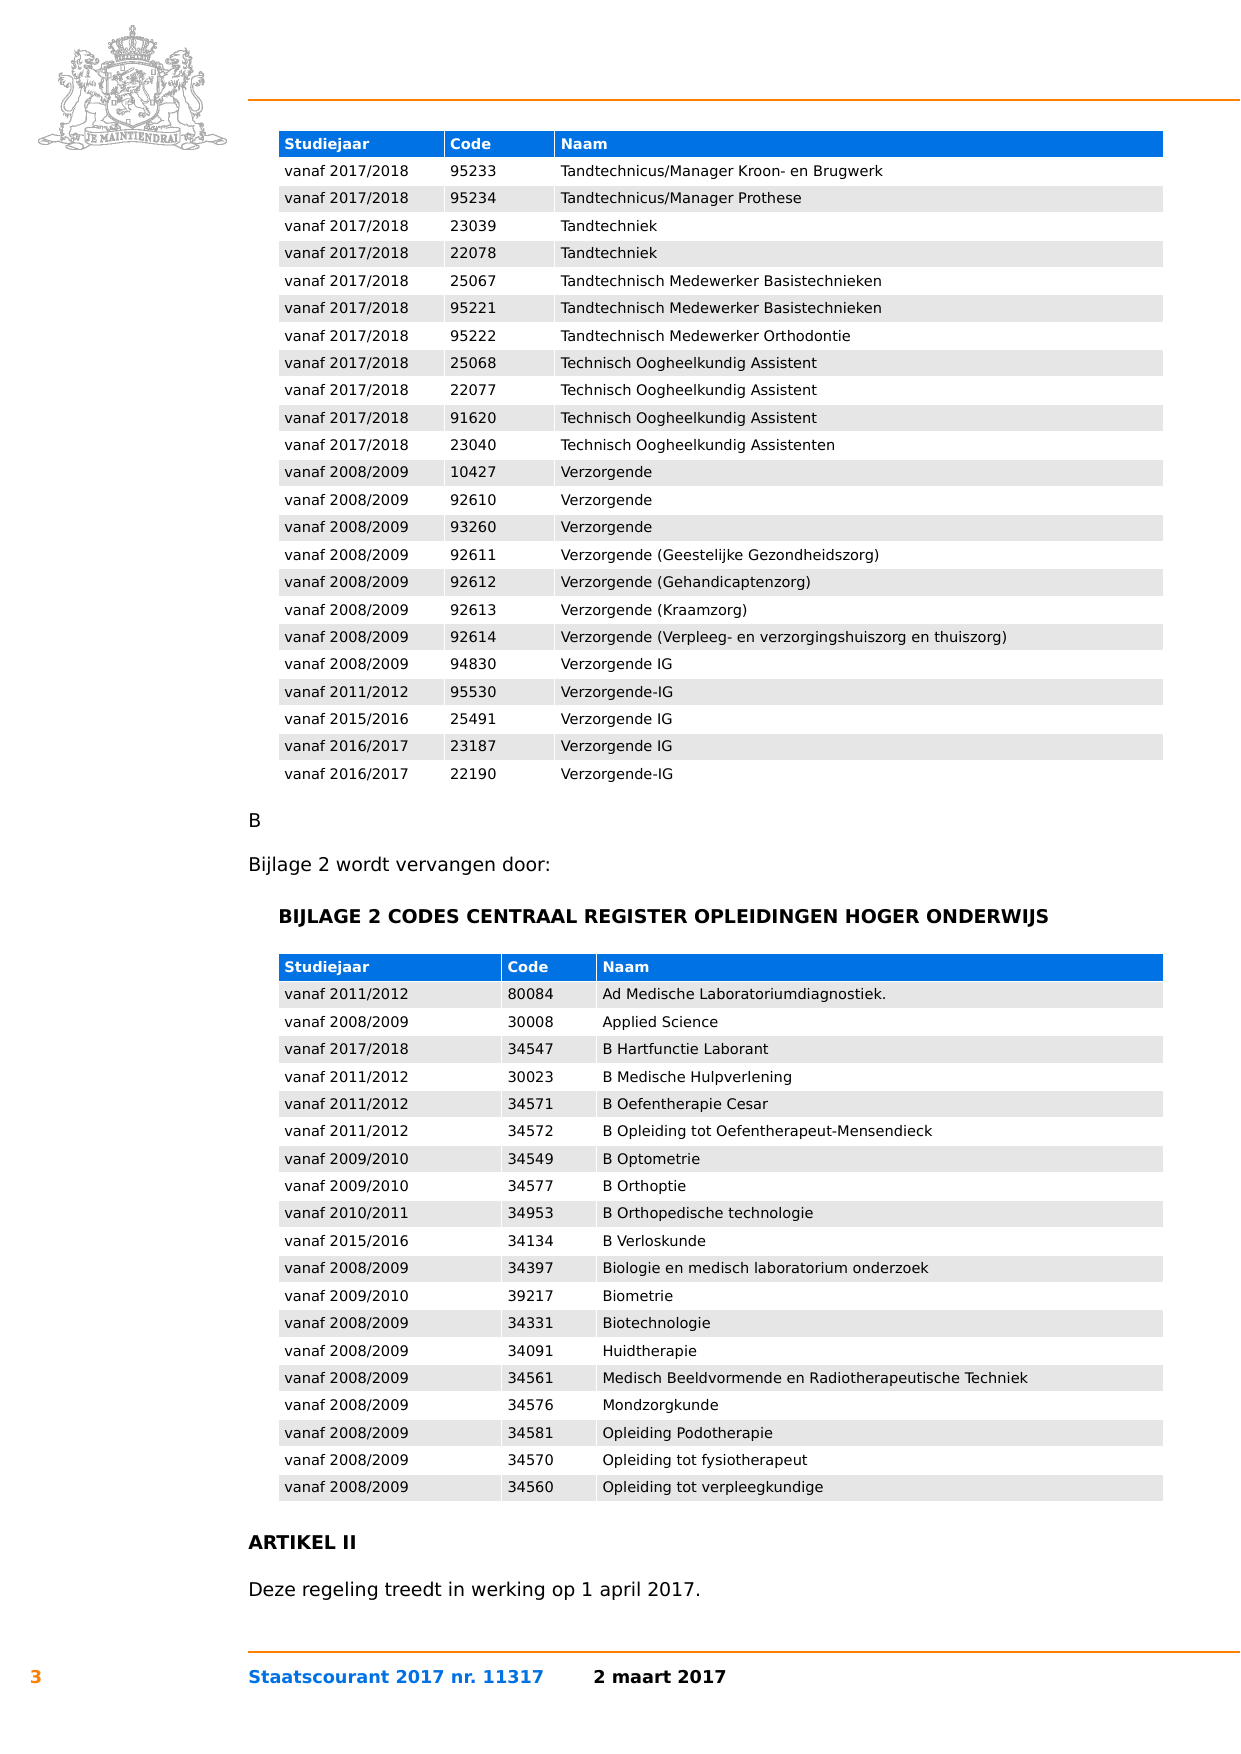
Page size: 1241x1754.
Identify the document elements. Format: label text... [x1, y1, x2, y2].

text Bijlage 2 wordt vervangen door: [248, 854, 1163, 876]
table_cell 34331 [502, 1310, 596, 1337]
table_cell 10427 [445, 460, 554, 486]
table_cell 23039 [445, 213, 554, 239]
table_cell B Opleiding tot Oefentherapeut-Mensendieck [597, 1119, 1163, 1145]
table_cell 30023 [502, 1064, 596, 1090]
table_cell Verzorgende (Verpleeg- en verzorgingshuiszorg en thuiszorg) [555, 624, 1163, 650]
table_header Naam [555, 131, 1163, 157]
table_cell Opleiding tot fysiotherapeut [597, 1447, 1163, 1474]
table_cell vanaf 2008/2009 [279, 1475, 501, 1501]
table_header Code [445, 131, 554, 157]
table_cell B Optometrie [597, 1146, 1163, 1172]
table_cell 94830 [445, 651, 554, 678]
table_cell 92614 [445, 624, 554, 650]
table_cell Biometrie [597, 1283, 1163, 1309]
table_cell vanaf 2017/2018 [279, 323, 444, 349]
table_cell 95530 [445, 679, 554, 705]
table_cell Technisch Oogheelkundig Assistent [555, 350, 1163, 376]
table_cell 34134 [502, 1228, 596, 1254]
subtitle BIJLAGE 2 CODES CENTRAAL REGISTER OPLEIDINGEN HOGER ONDERWIJS [278, 906, 1163, 928]
table_cell Tandtechnicus/Manager Prothese [555, 186, 1163, 212]
table_cell vanaf 2017/2018 [279, 405, 444, 431]
table_cell 34561 [502, 1365, 596, 1391]
table_cell 34571 [502, 1091, 596, 1117]
table_cell vanaf 2008/2009 [279, 1393, 501, 1419]
table_cell B Verloskunde [597, 1228, 1163, 1254]
table_cell Technisch Oogheelkundig Assistent [555, 378, 1163, 404]
table_cell vanaf 2008/2009 [279, 1365, 501, 1391]
table_cell vanaf 2008/2009 [279, 651, 444, 678]
table_cell 30008 [502, 1009, 596, 1035]
table_header Code [502, 954, 596, 981]
table_cell vanaf 2017/2018 [279, 378, 444, 404]
table_cell 91620 [445, 405, 554, 431]
table_cell Huidtherapie [597, 1338, 1163, 1364]
table_cell B Oefentherapie Cesar [597, 1091, 1163, 1117]
table_cell vanaf 2008/2009 [279, 1256, 501, 1282]
table_cell vanaf 2011/2012 [279, 679, 444, 705]
table_cell 34397 [502, 1256, 596, 1282]
table_cell 34570 [502, 1447, 596, 1474]
table_cell vanaf 2009/2010 [279, 1146, 501, 1172]
table_cell Medisch Beeldvormende en Radiotherapeutische Techniek [597, 1365, 1163, 1391]
table_cell Biologie en medisch laboratorium onderzoek [597, 1256, 1163, 1282]
text Deze regeling treedt in werking op 1 april 2017. [248, 1579, 1163, 1601]
table_cell Verzorgende [555, 460, 1163, 486]
table_header Naam [597, 954, 1163, 981]
table_cell B Medische Hulpverlening [597, 1064, 1163, 1090]
table_cell 34547 [502, 1036, 596, 1063]
table_cell vanaf 2011/2012 [279, 1064, 501, 1090]
table_cell 95222 [445, 323, 554, 349]
table_cell Verzorgende (Geestelijke Gezondheidszorg) [555, 542, 1163, 568]
table_cell vanaf 2017/2018 [279, 158, 444, 185]
table_cell vanaf 2017/2018 [279, 1036, 501, 1063]
table_cell vanaf 2011/2012 [279, 1119, 501, 1145]
table_cell vanaf 2008/2009 [279, 1338, 501, 1364]
table_cell 95221 [445, 295, 554, 322]
table_cell Verzorgende (Kraamzorg) [555, 597, 1163, 623]
table_cell Technisch Oogheelkundig Assistent [555, 405, 1163, 431]
table_cell 34091 [502, 1338, 596, 1364]
table_cell vanaf 2008/2009 [279, 460, 444, 486]
table_cell vanaf 2017/2018 [279, 350, 444, 376]
table_header Studiejaar [279, 131, 444, 157]
table_cell vanaf 2017/2018 [279, 241, 444, 267]
table_cell vanaf 2008/2009 [279, 487, 444, 513]
table_cell vanaf 2008/2009 [279, 542, 444, 568]
table_cell 93260 [445, 515, 554, 541]
table_cell Tandtechnisch Medewerker Orthodontie [555, 323, 1163, 349]
table_cell 34576 [502, 1393, 596, 1419]
table_cell Verzorgende-IG [555, 761, 1163, 787]
table_cell vanaf 2008/2009 [279, 597, 444, 623]
table_cell vanaf 2011/2012 [279, 1091, 501, 1117]
table_cell Applied Science [597, 1009, 1163, 1035]
table_header Studiejaar [279, 954, 501, 981]
table_cell vanaf 2010/2011 [279, 1201, 501, 1227]
table_cell 25491 [445, 706, 554, 733]
picture [38, 25, 227, 150]
table_cell 34549 [502, 1146, 596, 1172]
table_cell 80084 [502, 982, 596, 1008]
table_cell Biotechnologie [597, 1310, 1163, 1337]
table_cell 34581 [502, 1420, 596, 1446]
table_cell vanaf 2015/2016 [279, 706, 444, 733]
table_cell Tandtechnisch Medewerker Basistechnieken [555, 295, 1163, 322]
table_cell Mondzorgkunde [597, 1393, 1163, 1419]
table_cell vanaf 2008/2009 [279, 569, 444, 596]
table_cell 22077 [445, 378, 554, 404]
table_cell 92610 [445, 487, 554, 513]
table_cell B Orthoptie [597, 1173, 1163, 1200]
table_cell Tandtechniek [555, 241, 1163, 267]
table_cell 92613 [445, 597, 554, 623]
table_cell 92612 [445, 569, 554, 596]
table_cell vanaf 2008/2009 [279, 1009, 501, 1035]
table_cell vanaf 2009/2010 [279, 1173, 501, 1200]
table_cell vanaf 2017/2018 [279, 213, 444, 239]
table_cell vanaf 2008/2009 [279, 1310, 501, 1337]
table_cell Verzorgende IG [555, 706, 1163, 733]
table_cell 34560 [502, 1475, 596, 1501]
table_cell 95234 [445, 186, 554, 212]
table_cell 22190 [445, 761, 554, 787]
table_cell vanaf 2008/2009 [279, 1447, 501, 1474]
table_cell vanaf 2008/2009 [279, 1420, 501, 1446]
subtitle ARTIKEL II [248, 1532, 1163, 1554]
table_cell 34577 [502, 1173, 596, 1200]
table_cell vanaf 2015/2016 [279, 1228, 501, 1254]
table_cell Tandtechnicus/Manager Kroon- en Brugwerk [555, 158, 1163, 185]
table_cell Verzorgende-IG [555, 679, 1163, 705]
table_cell 39217 [502, 1283, 596, 1309]
table_cell 34953 [502, 1201, 596, 1227]
table_cell vanaf 2008/2009 [279, 624, 444, 650]
table_cell B Hartfunctie Laborant [597, 1036, 1163, 1063]
table_cell 23040 [445, 432, 554, 459]
table_cell Opleiding Podotherapie [597, 1420, 1163, 1446]
table_cell vanaf 2008/2009 [279, 515, 444, 541]
table_cell Verzorgende [555, 487, 1163, 513]
table_cell 22078 [445, 241, 554, 267]
table_cell Opleiding tot verpleegkundige [597, 1475, 1163, 1501]
table_cell B Orthopedische technologie [597, 1201, 1163, 1227]
table_cell vanaf 2017/2018 [279, 432, 444, 459]
table_cell Verzorgende IG [555, 651, 1163, 678]
table_cell 23187 [445, 734, 554, 760]
table_cell vanaf 2009/2010 [279, 1283, 501, 1309]
table_cell Ad Medische Laboratoriumdiagnostiek. [597, 982, 1163, 1008]
table_cell vanaf 2016/2017 [279, 761, 444, 787]
table_cell Verzorgende [555, 515, 1163, 541]
table_cell Verzorgende (Gehandicaptenzorg) [555, 569, 1163, 596]
table_cell 25067 [445, 268, 554, 294]
table_cell Tandtechniek [555, 213, 1163, 239]
table_cell 34572 [502, 1119, 596, 1145]
table_cell vanaf 2017/2018 [279, 295, 444, 322]
table_cell vanaf 2016/2017 [279, 734, 444, 760]
table_cell Tandtechnisch Medewerker Basistechnieken [555, 268, 1163, 294]
text B [248, 810, 1163, 832]
table_cell Verzorgende IG [555, 734, 1163, 760]
table_cell Technisch Oogheelkundig Assistenten [555, 432, 1163, 459]
table_cell 25068 [445, 350, 554, 376]
table_cell vanaf 2011/2012 [279, 982, 501, 1008]
table_cell vanaf 2017/2018 [279, 186, 444, 212]
table_cell 92611 [445, 542, 554, 568]
table_cell vanaf 2017/2018 [279, 268, 444, 294]
table_cell 95233 [445, 158, 554, 185]
